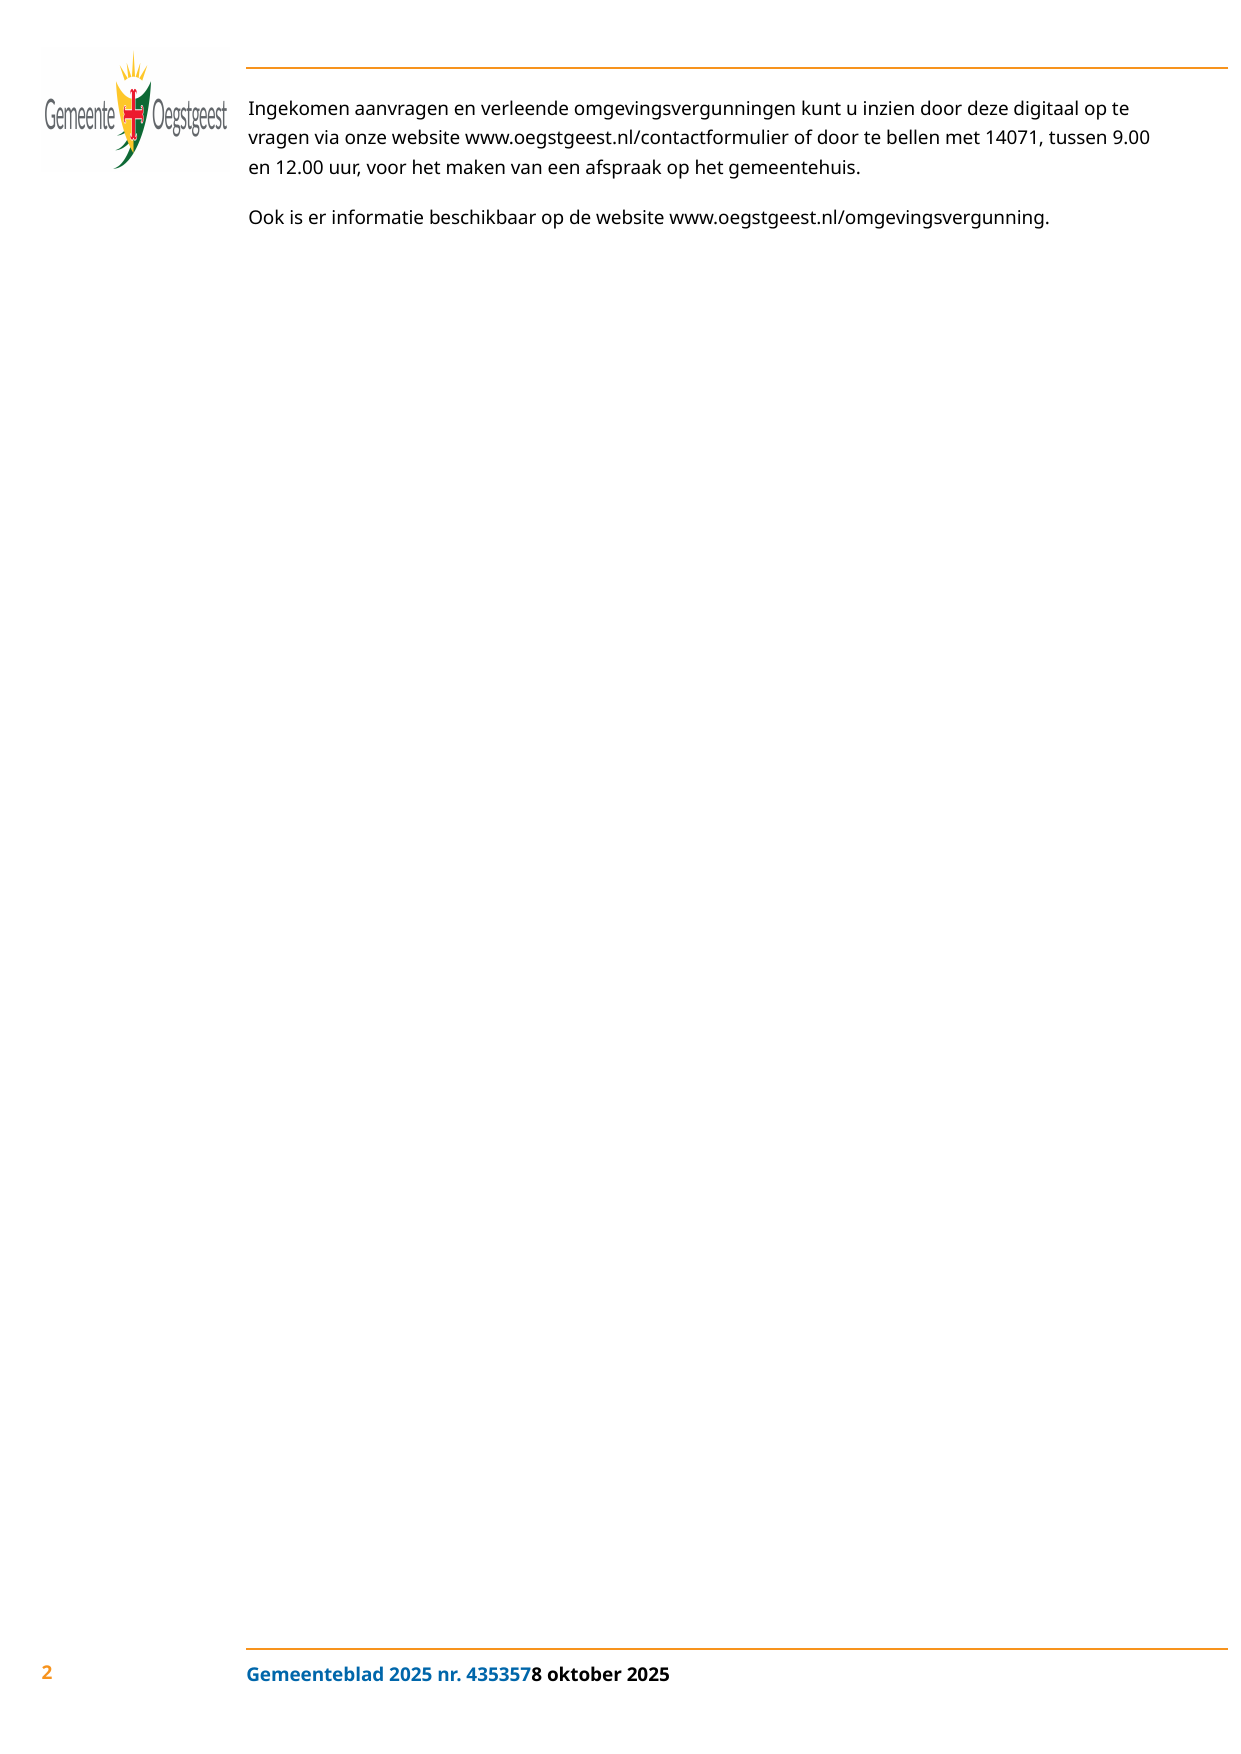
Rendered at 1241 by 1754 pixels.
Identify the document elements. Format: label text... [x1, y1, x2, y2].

text Ook is er informatie beschikbaar op de website www.oegstgeest.nl/omgevingsvergunning. [248, 204, 1152, 230]
picture [41, 47, 231, 172]
text Ingekomen aanvragen en verleende omgevingsvergunningen kunt u inzien door deze digitaal op te vragen via onze website www.oegstgeest.nl/contactformulier of door te bellen met 14071, tussen 9.00 en 12.00 uur, voor het maken van een afspraak op het gemeentehuis. [248, 95, 1152, 180]
